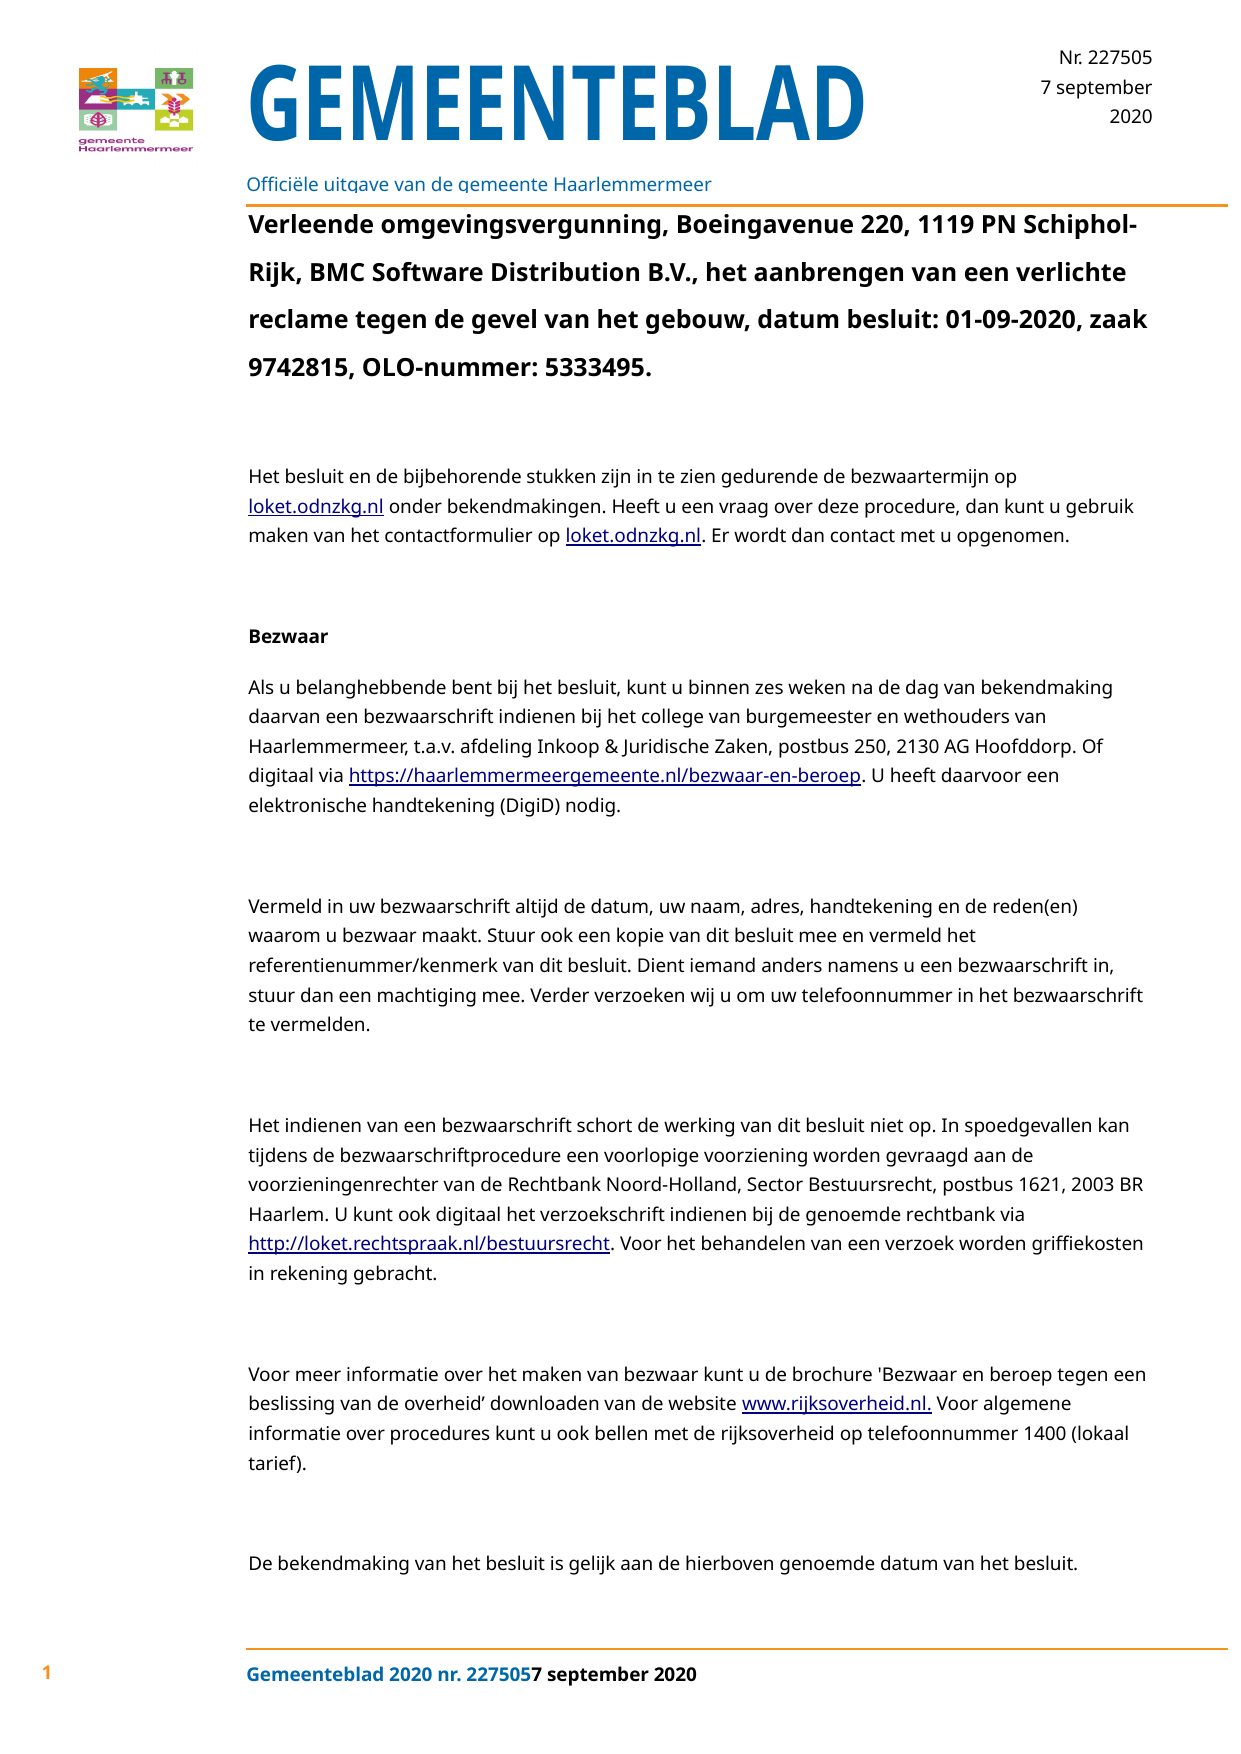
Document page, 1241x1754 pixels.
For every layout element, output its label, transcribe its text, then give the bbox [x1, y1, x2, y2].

text De bekendmaking van het besluit is gelijk aan de hierboven genoemde datum van het besluit. [248, 1551, 1152, 1576]
text Het besluit en de bijbehorende stukken zijn in te zien gedurende de bezwaartermijn op loket.odnzkg.nl onder bekendmakingen. Heeft u een vraag over deze procedure, dan kunt u gebruik maken van het contactformulier op loket.odnzkg.nl. Er wordt dan contact met u opgenomen. [248, 463, 1152, 548]
text Het indienen van een bezwaarschrift schort de werking van dit besluit niet op. In spoedgevallen kan tijdens de bezwaarschriftprocedure een voorlopige voorziening worden gevraagd aan de voorzieningenrechter van de Rechtbank Noord-Holland, Sector Bestuursrecht, postbus 1621, 2003 BR Haarlem. U kunt ook digitaal het verzoekschrift indienen bij de genoemde rechtbank via http://loket.rechtspraak.nl/bestuursrecht. Voor het behandelen van een verzoek worden griffiekosten in rekening gebracht. [248, 1112, 1152, 1286]
text Vermeld in uw bezwaarschrift altijd de datum, uw naam, adres, handtekening en de reden(en) waarom u bezwaar maakt. Stuur ook een kopie van dit besluit mee en vermeld het referentienummer/kenmerk van dit besluit. Dient iemand anders namens u een bezwaarschrift in, stuur dan een machtiging mee. Verder verzoeken wij u om uw telefoonnummer in het bezwaarschrift te vermelden. [248, 893, 1152, 1037]
text Bezwaar [248, 623, 1152, 649]
text Als u belanghebbende bent bij het besluit, kunt u binnen zes weken na de dag van bekendmaking daarvan een bezwaarschrift indienen bij het college van burgemeester en wethouders van Haarlemmermeer, t.a.v. afdeling Inkoop & Juridische Zaken, postbus 250, 2130 AG Hoofddorp. Of digitaal via https://haarlemmermeergemeente.nl/bezwaar-en-beroep. U heeft daarvoor een elektronische handtekening (DigiD) nodig. [248, 674, 1152, 818]
text Voor meer informatie over het maken van bezwaar kunt u de brochure 'Bezwaar en beroep tegen een beslissing van de overheid’ downloaden van de website www.rijksoverheid.nl. Voor algemene informatie over procedures kunt u ook bellen met de rijksoverheid op telefoonnummer 1400 (lokaal tarief). [248, 1361, 1152, 1476]
picture [41, 47, 231, 172]
text Verleende omgevingsvergunning, Boeingavenue 220, 1119 PN Schiphol-Rijk, BMC Software Distribution B.V., het aanbrengen van een verlichte reclame tegen de gevel van het gebouw, datum besluit: 01-09-2020, zaak 9742815, OLO-nummer: 5333495. [248, 207, 1152, 384]
